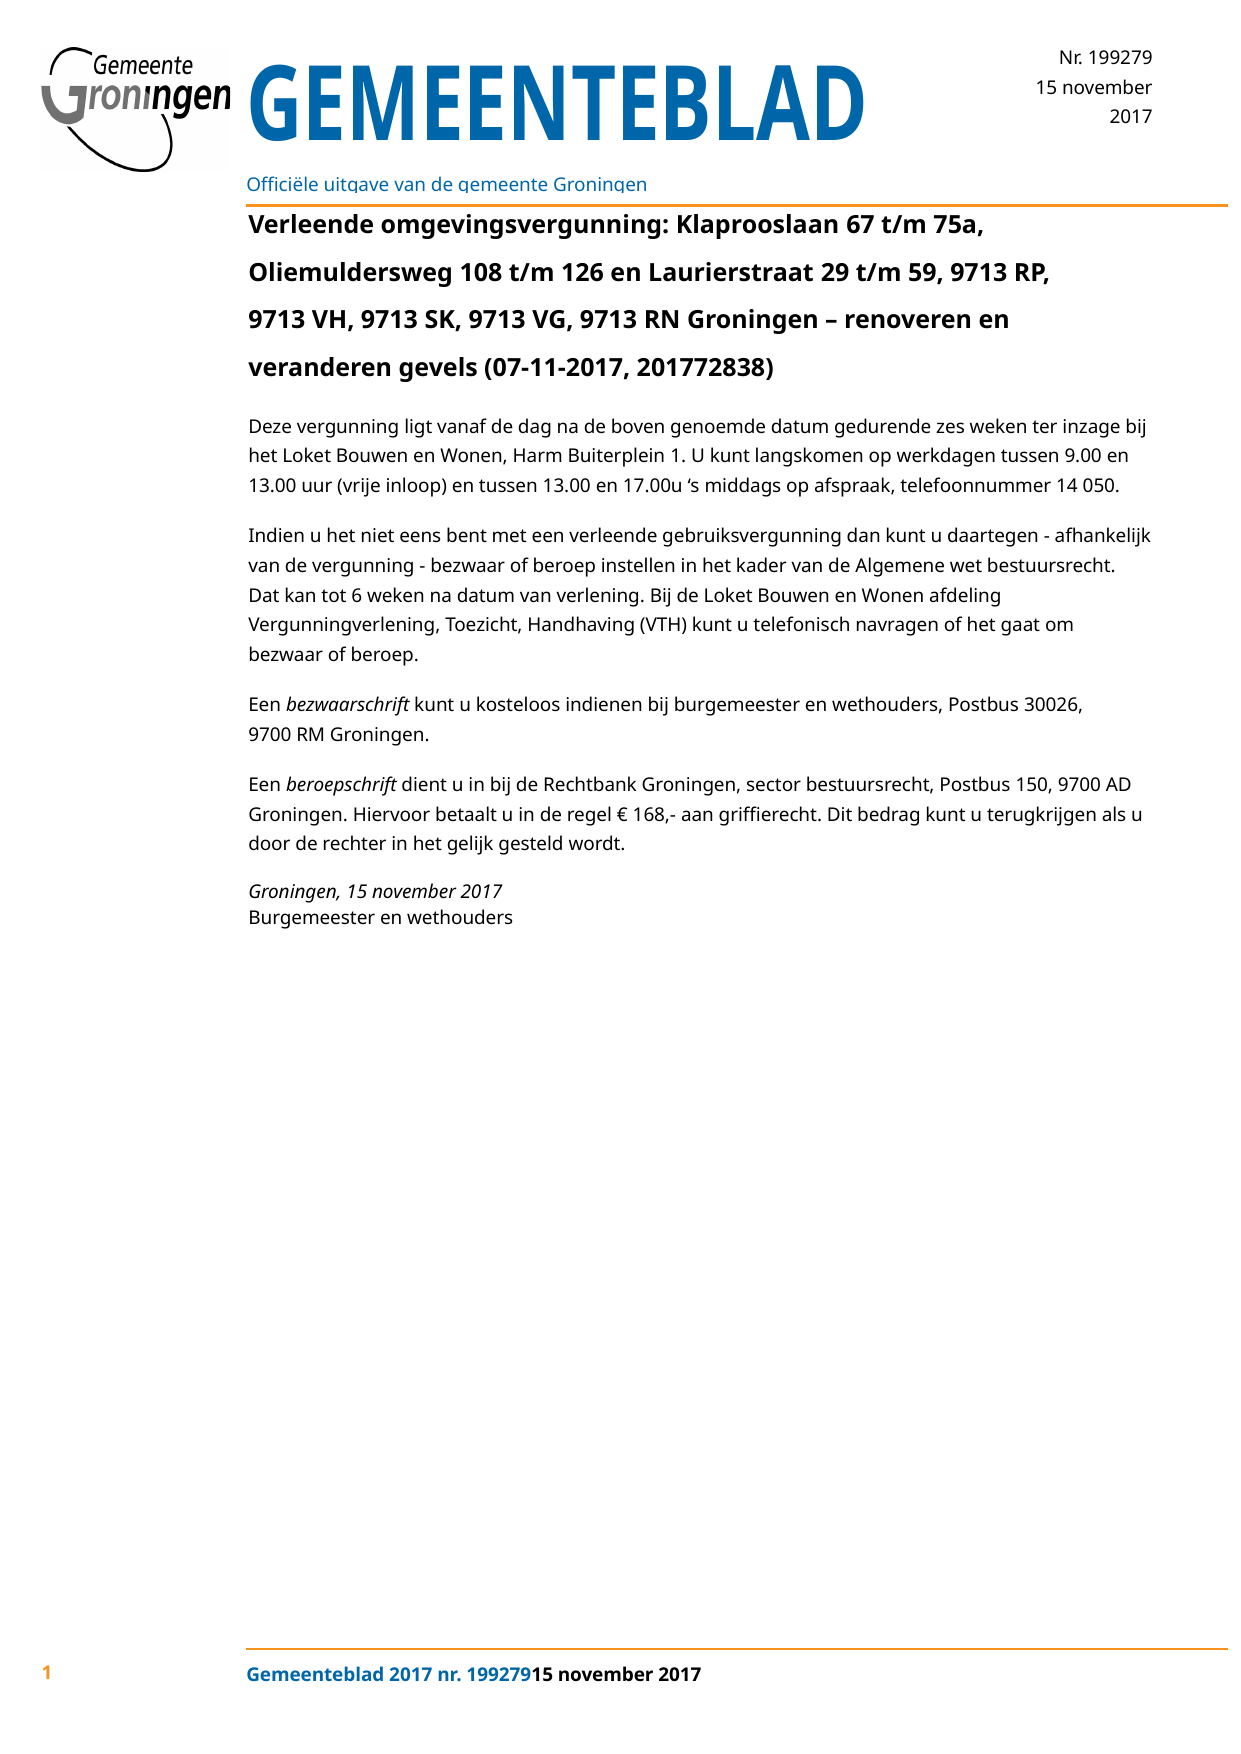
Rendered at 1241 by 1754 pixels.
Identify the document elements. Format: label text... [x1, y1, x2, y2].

text Deze vergunning ligt vanaf de dag na de boven genoemde datum gedurende zes weken ter inzage bij het Loket Bouwen en Wonen, Harm Buiterplein 1. U kunt langskomen op werkdagen tussen 9.00 en 13.00 uur (vrije inloop) en tussen 13.00 en 17.00u ‘s middags op afspraak, telefoonnummer 14 050. [248, 413, 1152, 498]
text Verleende omgevingsvergunning: Klaprooslaan 67 t/m 75a, Oliemuldersweg 108 t/m 126 en Laurierstraat 29 t/m 59, 9713 RP, 9713 VH, 9713 SK, 9713 VG, 9713 RN Groningen – renoveren en veranderen gevels (07-11-2017, 201772838) [248, 207, 1152, 384]
text Een bezwaarschrift kunt u kosteloos indienen bij burgemeester en wethouders, Postbus 30026, 9700 RM Groningen. [248, 691, 1152, 747]
text Groningen, 15 november 2017 [248, 878, 1152, 904]
text Een beroepschrift dient u in bij de Rechtbank Groningen, sector bestuursrecht, Postbus 150, 9700 AD Groningen. Hiervoor betaalt u in de regel € 168,- aan griffierecht. Dit bedrag kunt u terugkrijgen als u door de rechter in het gelijk gesteld wordt. [248, 771, 1152, 856]
text Indien u het niet eens bent met een verleende gebruiksvergunning dan kunt u daartegen - afhankelijk van de vergunning - bezwaar of beroep instellen in het kader van de Algemene wet bestuursrecht. Dat kan tot 6 weken na datum van verlening. Bij de Loket Bouwen en Wonen afdeling Vergunningverlening, Toezicht, Handhaving (VTH) kunt u telefonisch navragen of het gaat om bezwaar of beroep. [248, 523, 1152, 667]
picture [41, 47, 231, 172]
text Burgemeester en wethouders [248, 904, 1152, 930]
